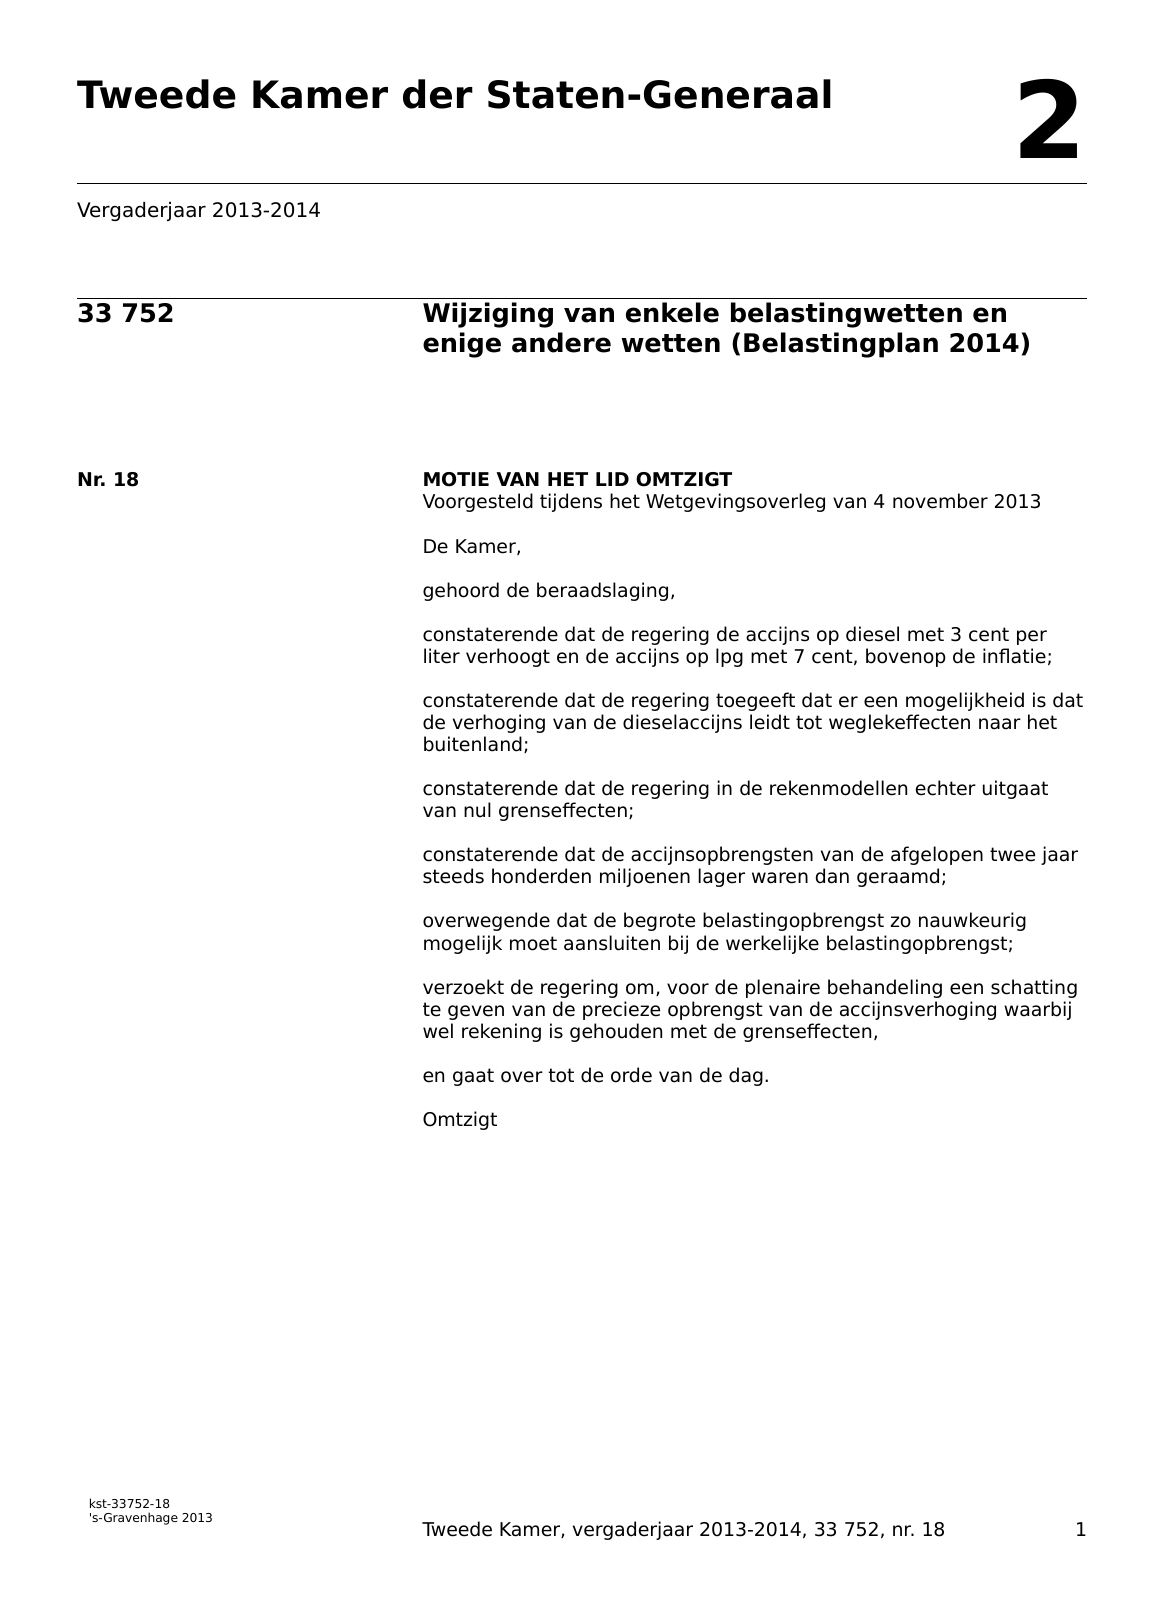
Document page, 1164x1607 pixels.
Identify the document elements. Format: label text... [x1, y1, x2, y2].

table_header 2 [886, 59, 1087, 183]
table_header Tweede Kamer der Staten-Generaal [77, 59, 886, 183]
text gehoord de beraadslaging, [422, 580, 1087, 602]
text De Kamer, [422, 536, 1087, 557]
text constaterende dat de regering de accijns op diesel met 3 cent per liter verhoogt en de accijns op lpg met 7 cent, bovenop de inflatie; [422, 624, 1087, 668]
table_cell Vergaderjaar 2013-2014 [77, 184, 1087, 298]
subtitle Nr. 18 MOTIE VAN HET LID OMTZIGT [77, 469, 1087, 491]
text constaterende dat de accijnsopbrengsten van de afgelopen twee jaar steeds honderden miljoenen lager waren dan geraamd; [422, 844, 1087, 888]
text verzoekt de regering om, voor de plenaire behandeling een schatting te geven van de precieze opbrengst van de accijnsverhoging waarbij wel rekening is gehouden met de grenseffecten, [422, 977, 1087, 1042]
text en gaat over tot de orde van de dag. [422, 1065, 1087, 1087]
text constaterende dat de regering in de rekenmodellen echter uitgaat van nul grenseffecten; [422, 778, 1087, 822]
text 's-Gravenhage 2013 [88, 1511, 323, 1525]
text kst-33752-18 [88, 1497, 323, 1511]
text Voorgesteld tijdens het Wetgevingsoverleg van 4 november 2013 [422, 491, 1087, 513]
text overwegende dat de begrote belastingopbrengst zo nauwkeurig mogelijk moet aansluiten bij de werkelijke belastingopbrengst; [422, 910, 1087, 954]
text Omtzigt [422, 1109, 1087, 1131]
text constaterende dat de regering toegeeft dat er een mogelijkheid is dat de verhoging van de dieselaccijns leidt tot weglekeffecten naar het buitenland; [422, 690, 1087, 756]
subtitle 33 752 Wijziging van enkele belastingwetten en enige andere wetten (Belastingplan 2014) [77, 299, 1087, 358]
